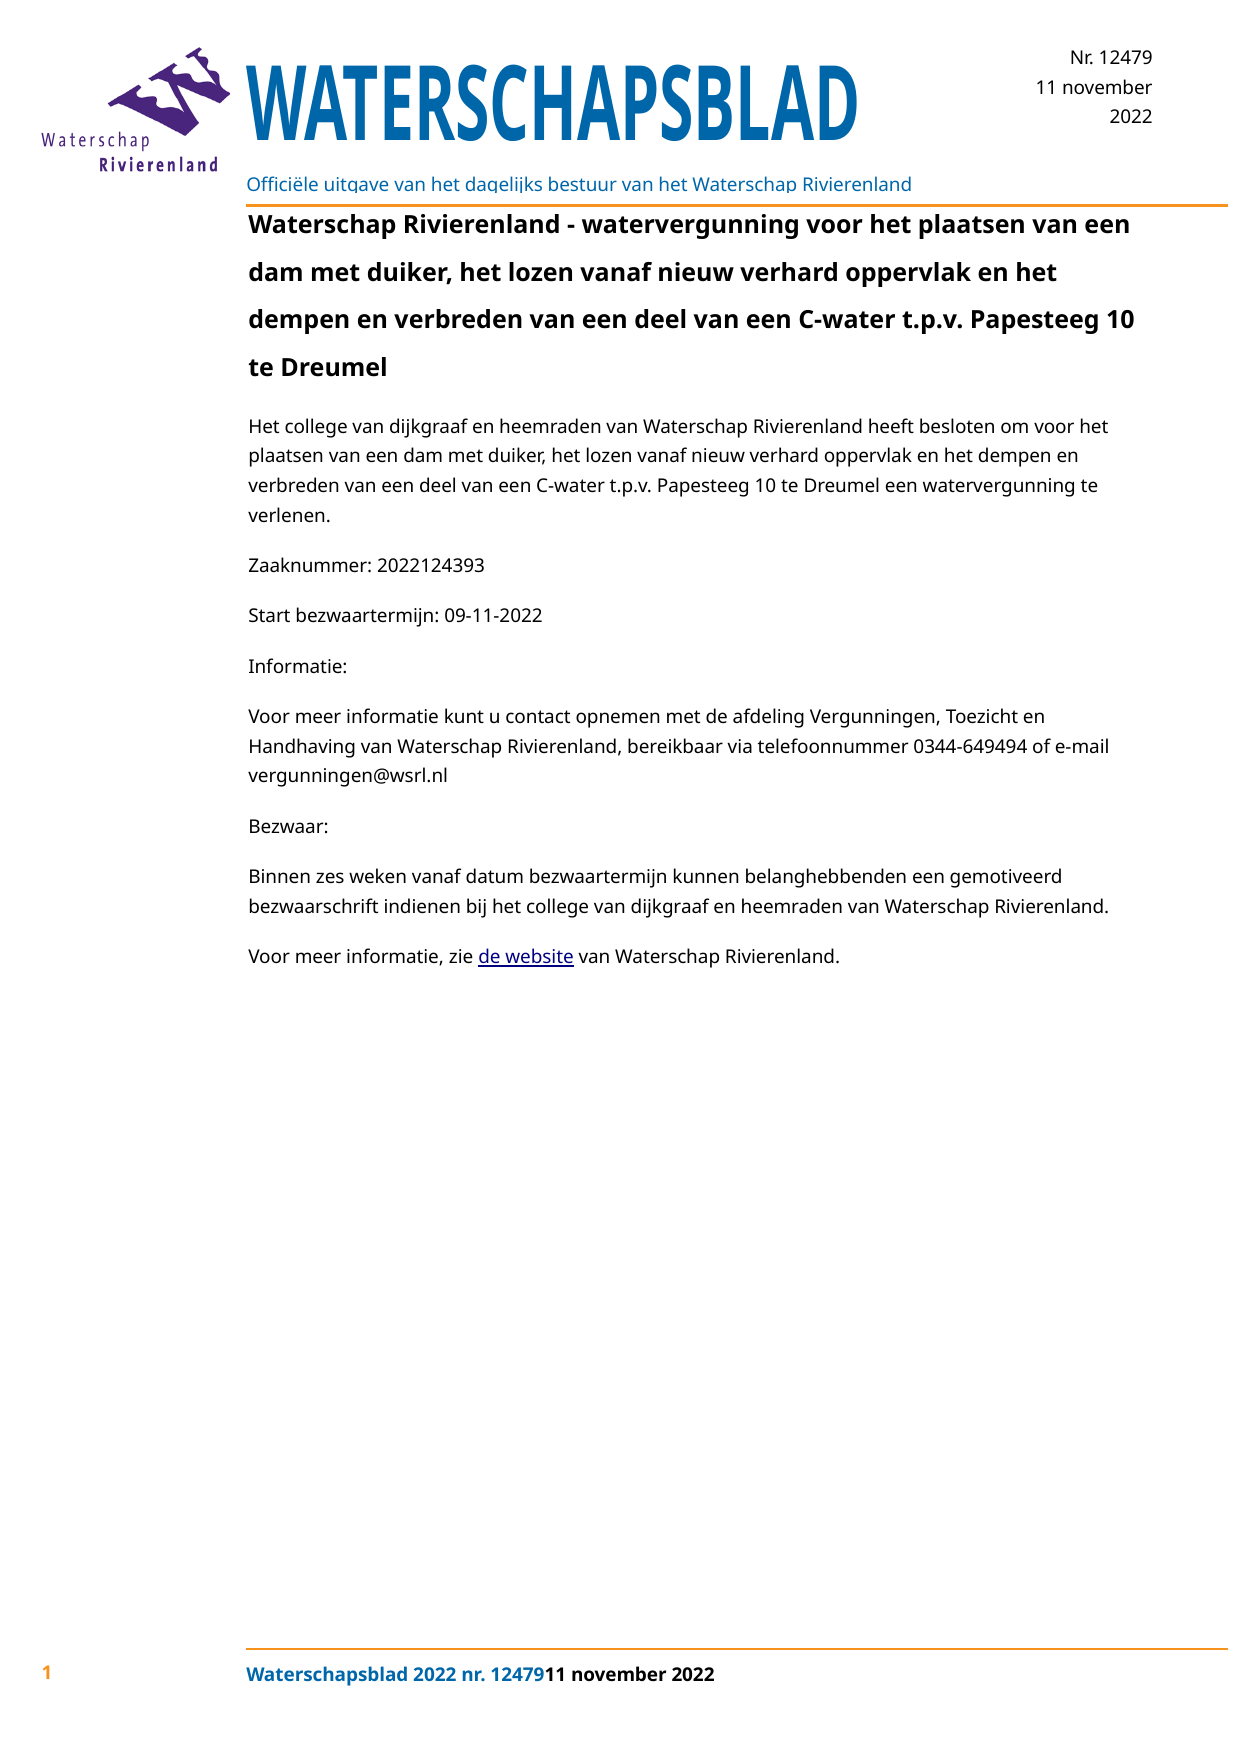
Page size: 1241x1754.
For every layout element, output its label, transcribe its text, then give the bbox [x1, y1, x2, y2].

text Informatie: [248, 653, 1152, 679]
picture [41, 47, 231, 172]
text Zaaknummer: 2022124393 [248, 552, 1152, 578]
text Binnen zes weken vanaf datum bezwaartermijn kunnen belanghebbenden een gemotiveerd bezwaarschrift indienen bij het college van dijkgraaf en heemraden van Waterschap Rivierenland. [248, 863, 1152, 919]
text Voor meer informatie kunt u contact opnemen met de afdeling Vergunningen, Toezicht en Handhaving van Waterschap Rivierenland, bereikbaar via telefoonnummer 0344-649494 of e-mail vergunningen@wsrl.nl [248, 703, 1152, 788]
text Waterschap Rivierenland - watervergunning voor het plaatsen van een dam met duiker, het lozen vanaf nieuw verhard oppervlak en het dempen en verbreden van een deel van een C-water t.p.v. Papesteeg 10 te Dreumel [248, 207, 1152, 384]
text Bezwaar: [248, 813, 1152, 839]
text Voor meer informatie, zie de website van Waterschap Rivierenland. [248, 943, 1152, 969]
text Start bezwaartermijn: 09-11-2022 [248, 603, 1152, 628]
text Het college van dijkgraaf en heemraden van Waterschap Rivierenland heeft besloten om voor het plaatsen van een dam met duiker, het lozen vanaf nieuw verhard oppervlak en het dempen en verbreden van een deel van een C-water t.p.v. Papesteeg 10 te Dreumel een watervergunning te verlenen. [248, 413, 1152, 528]
